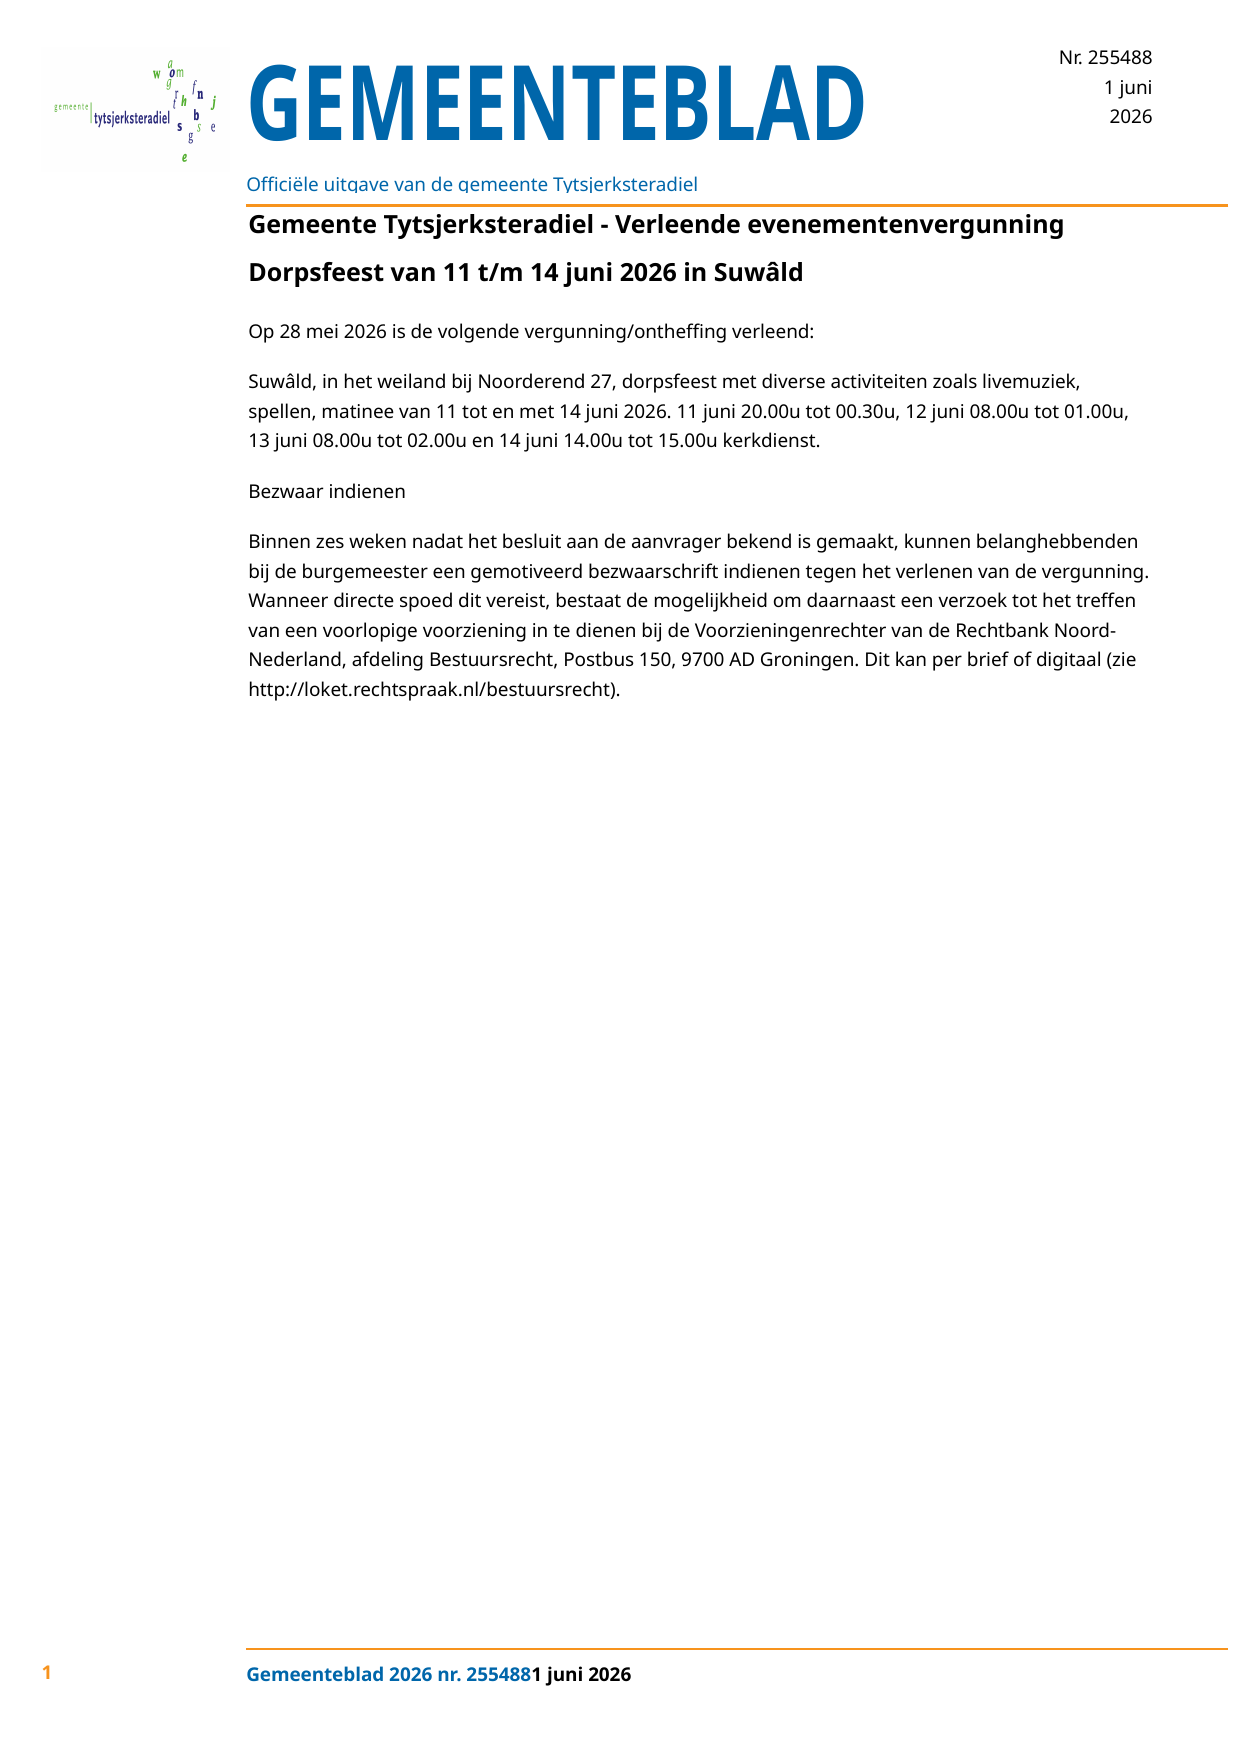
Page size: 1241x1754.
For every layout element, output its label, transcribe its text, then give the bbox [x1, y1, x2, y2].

text Op 28 mei 2026 is de volgende vergunning/ontheffing verleend: [248, 318, 1152, 344]
text Suwâld, in het weiland bij Noorderend 27, dorpsfeest met diverse activiteiten zoals livemuziek, spellen, matinee van 11 tot en met 14 juni 2026. 11 juni 20.00u tot 00.30u, 12 juni 08.00u tot 01.00u, 13 juni 08.00u tot 02.00u en 14 juni 14.00u tot 15.00u kerkdienst. [248, 368, 1152, 453]
text Gemeente Tytsjerksteradiel - Verleende evenementenvergunning Dorpsfeest van 11 t/m 14 juni 2026 in Suwâld [248, 207, 1152, 288]
picture [41, 47, 231, 172]
text Bezwaar indienen [248, 478, 1152, 504]
text Binnen zes weken nadat het besluit aan de aanvrager bekend is gemaakt, kunnen belanghebbenden bij de burgemeester een gemotiveerd bezwaarschrift indienen tegen het verlenen van de vergunning. Wanneer directe spoed dit vereist, bestaat de mogelijkheid om daarnaast een verzoek tot het treffen van een voorlopige voorziening in te dienen bij de Voorzieningenrechter van de Rechtbank Noord-Nederland, afdeling Bestuursrecht, Postbus 150, 9700 AD Groningen. Dit kan per brief of digitaal (zie http://loket.rechtspraak.nl/bestuursrecht). [248, 528, 1152, 702]
